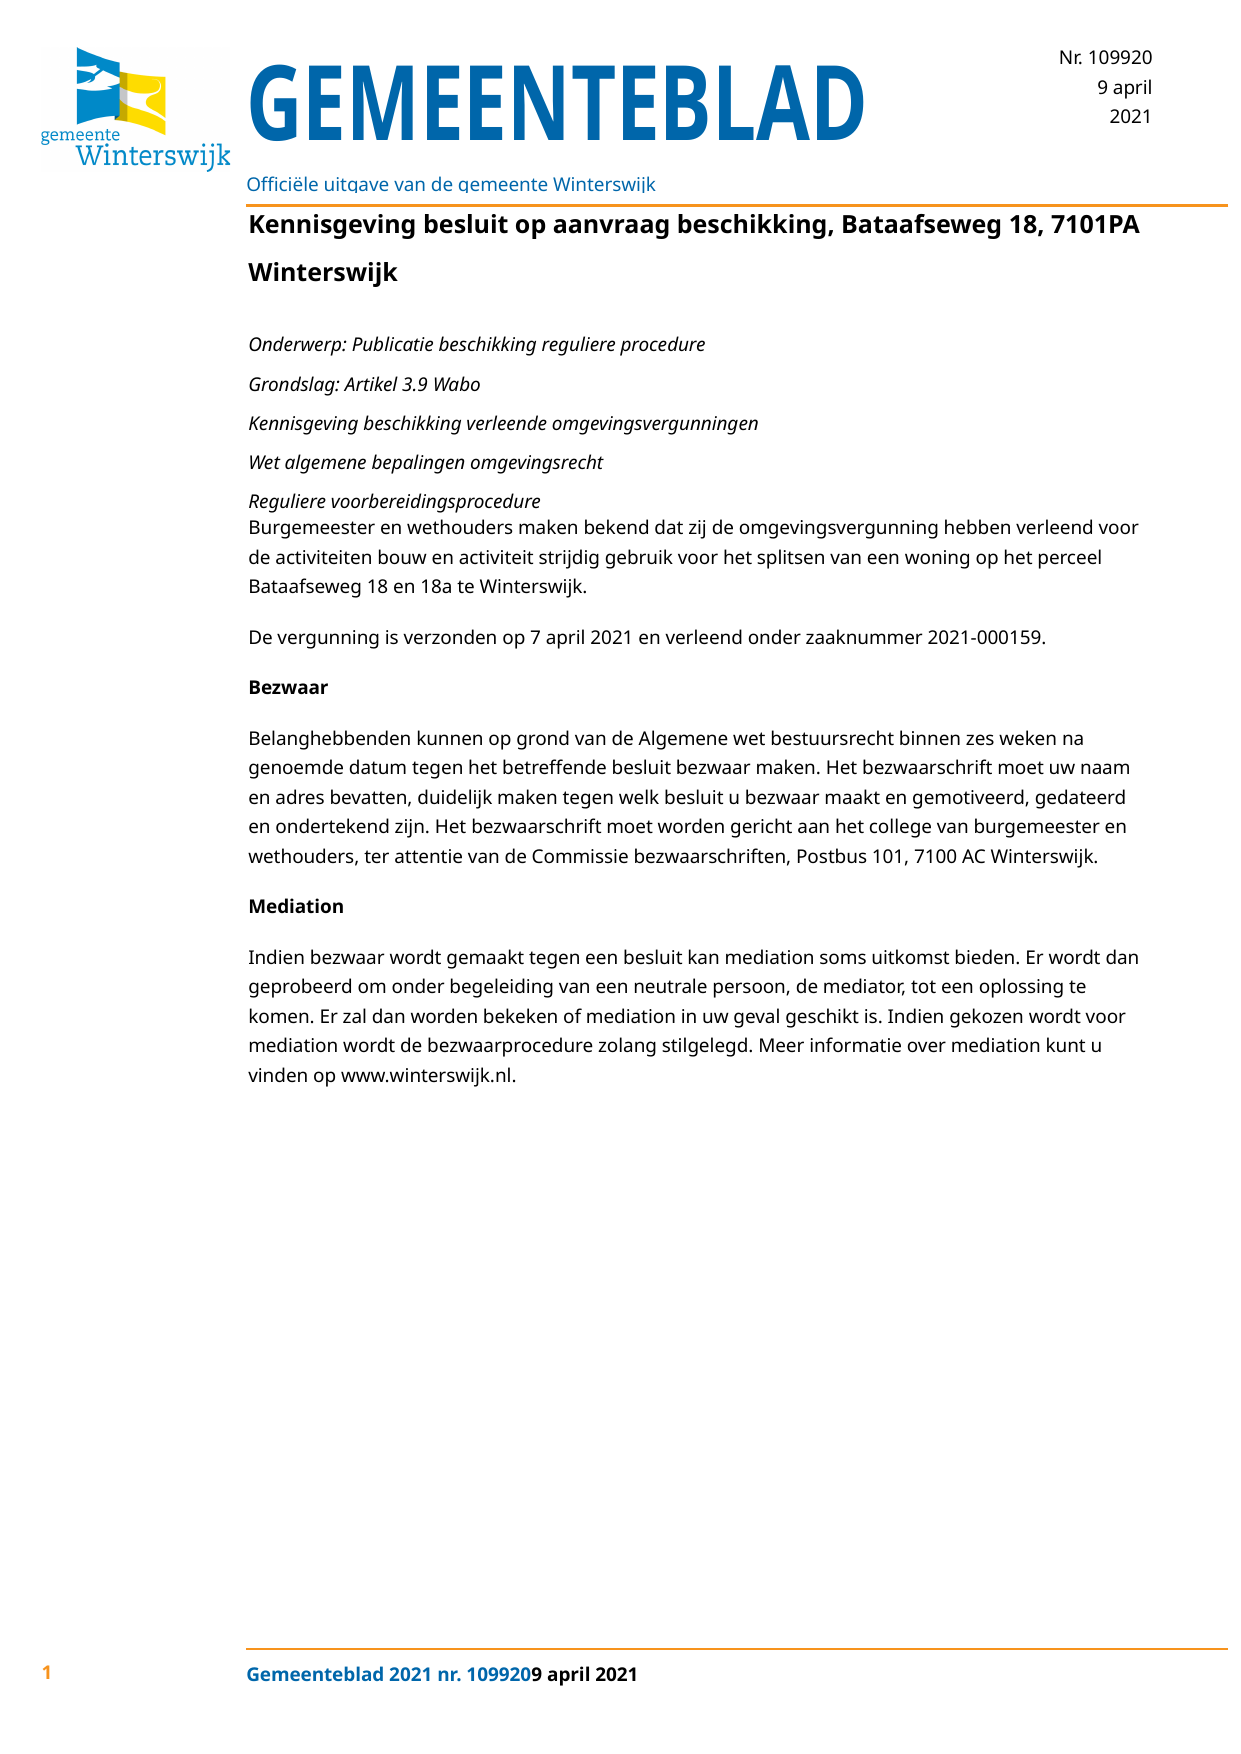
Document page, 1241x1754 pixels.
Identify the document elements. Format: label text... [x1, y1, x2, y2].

text Bezwaar [248, 674, 1152, 700]
text Onderwerp: Publicatie beschikking reguliere procedure [248, 331, 1152, 357]
text Mediation [248, 893, 1152, 919]
text Wet algemene bepalingen omgevingsrecht [248, 449, 1152, 475]
text Belanghebbenden kunnen op grond van de Algemene wet bestuursrecht binnen zes weken na genoemde datum tegen het betreffende besluit bezwaar maken. Het bezwaarschrift moet uw naam en adres bevatten, duidelijk maken tegen welk besluit u bezwaar maakt en gemotiveerd, gedateerd en ondertekend zijn. Het bezwaarschrift moet worden gericht aan het college van burgemeester en wethouders, ter attentie van de Commissie bezwaarschriften, Postbus 101, 7100 AC Winterswijk. [248, 725, 1152, 869]
text Grondslag: Artikel 3.9 Wabo [248, 371, 1152, 396]
text Reguliere voorbereidingsprocedure [248, 488, 1152, 514]
text Indien bezwaar wordt gemaakt tegen een besluit kan mediation soms uitkomst bieden. Er wordt dan geprobeerd om onder begeleiding van een neutrale persoon, de mediator, tot een oplossing te komen. Er zal dan worden bekeken of mediation in uw geval geschikt is. Indien gekozen wordt voor mediation wordt de bezwaarprocedure zolang stilgelegd. Meer informatie over mediation kunt u vinden op www.winterswijk.nl. [248, 944, 1152, 1088]
picture [41, 47, 231, 172]
text De vergunning is verzonden op 7 april 2021 en verleend onder zaaknummer 2021-000159. [248, 624, 1152, 649]
text Kennisgeving beschikking verleende omgevingsvergunningen [248, 410, 1152, 436]
text Kennisgeving besluit op aanvraag beschikking, Bataafseweg 18, 7101PA Winterswijk [248, 207, 1152, 288]
text Burgemeester en wethouders maken bekend dat zij de omgevingsvergunning hebben verleend voor de activiteiten bouw en activiteit strijdig gebruik voor het splitsen van een woning op het perceel Bataafseweg 18 en 18a te Winterswijk. [248, 514, 1152, 599]
picture [225, 153, 231, 162]
